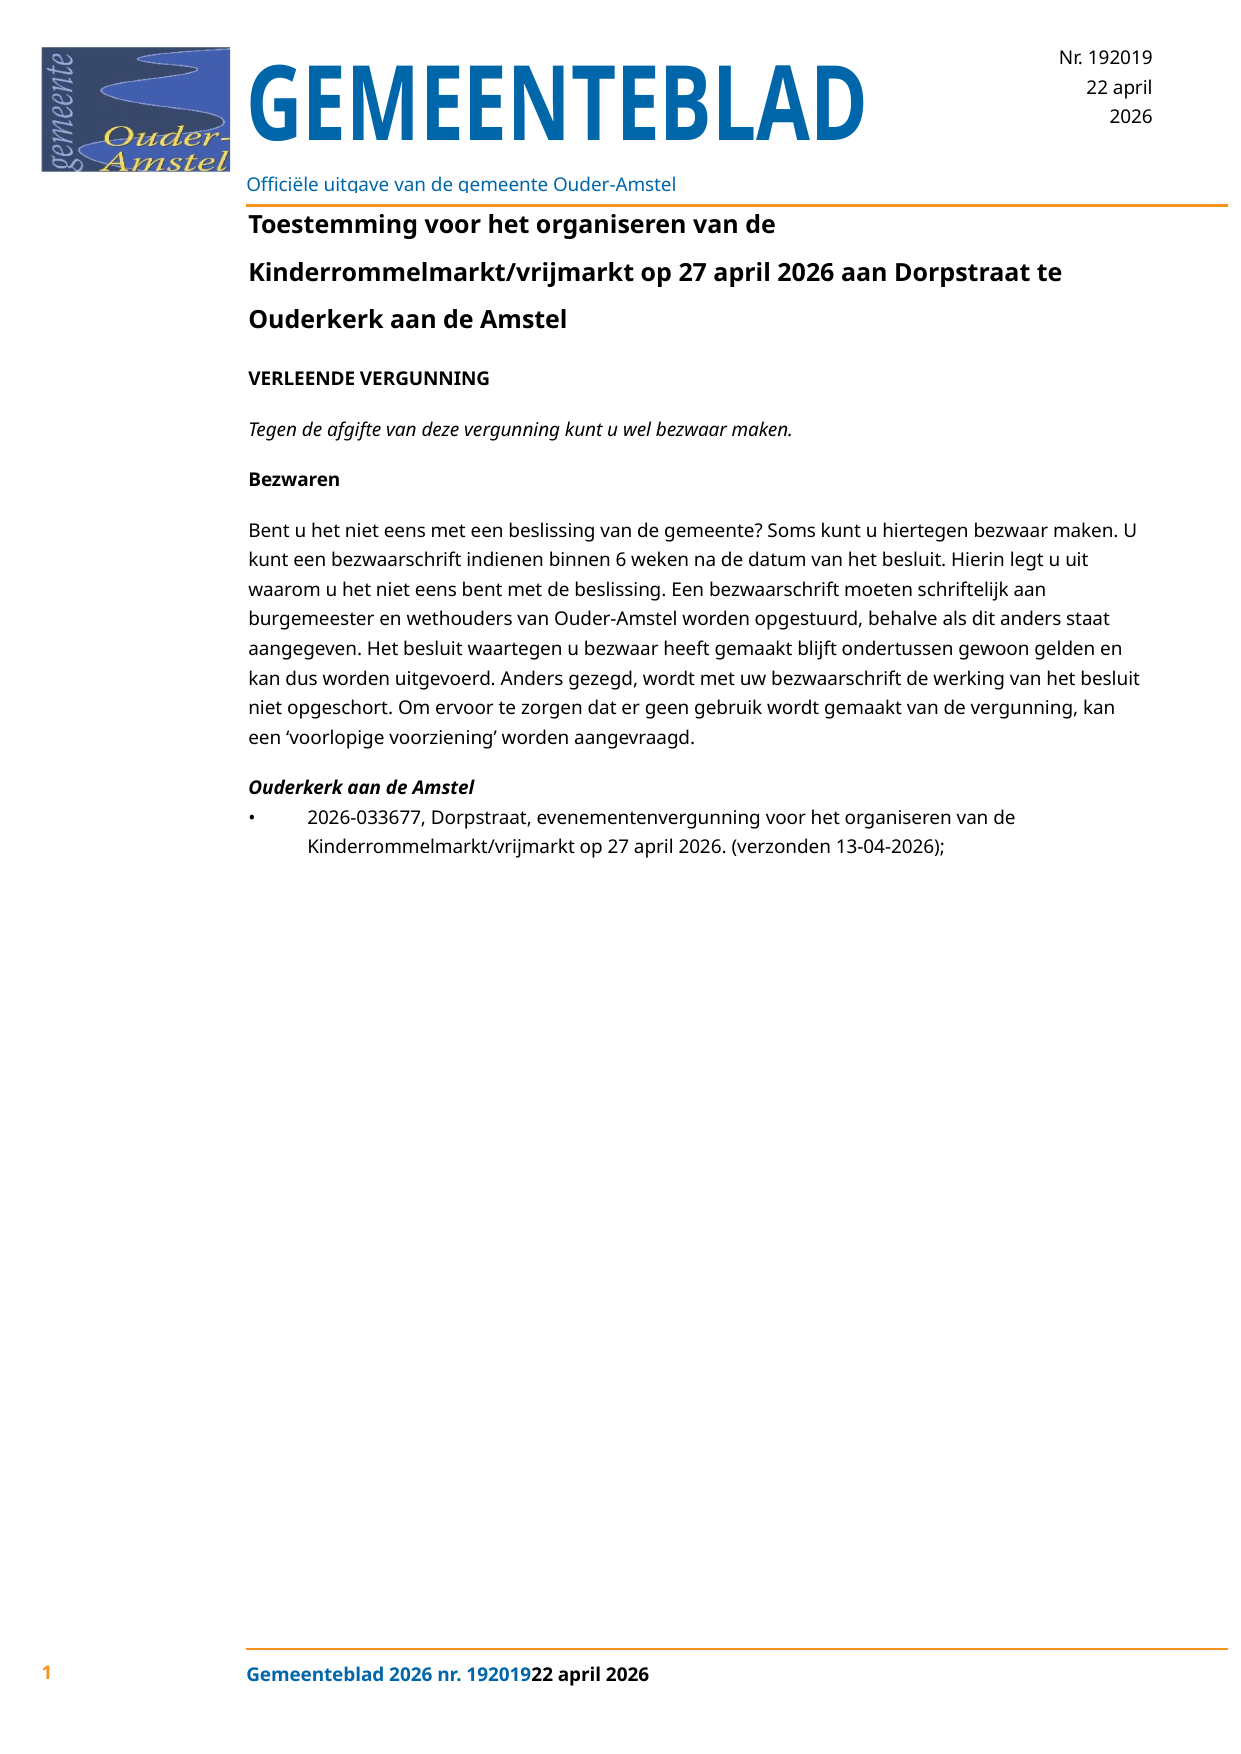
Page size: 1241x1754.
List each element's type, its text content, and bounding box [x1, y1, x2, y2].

text Bezwaren [248, 466, 1152, 492]
text Bent u het niet eens met een beslissing van de gemeente? Soms kunt u hiertegen bezwaar maken. U kunt een bezwaarschrift indienen binnen 6 weken na de datum van het besluit. Hierin legt u uit waarom u het niet eens bent met de beslissing. Een bezwaarschrift moeten schriftelijk aan burgemeester en wethouders van Ouder-Amstel worden opgestuurd, behalve als dit anders staat aangegeven. Het besluit waartegen u bezwaar heeft gemaakt blijft ondertussen gewoon gelden en kan dus worden uitgevoerd. Anders gezegd, wordt met uw bezwaarschrift de werking van het besluit niet opgeschort. Om ervoor te zorgen dat er geen gebruik wordt gemaakt van de vergunning, kan een ‘voorlopige voorziening’ worden aangevraagd. [248, 517, 1152, 749]
text Ouderkerk aan de Amstel [248, 774, 1152, 800]
text Toestemming voor het organiseren van de Kinderrommelmarkt/vrijmarkt op 27 april 2026 aan Dorpstraat te Ouderkerk aan de Amstel [248, 207, 1152, 336]
text Tegen de afgifte van deze vergunning kunt u wel bezwaar maken. [248, 416, 1152, 442]
list 2026-033677, Dorpstraat, evenementenvergunning voor het organiseren van de Kinderrommelmarkt/vrijmarkt op 27 april 2026. (verzonden 13-04-2026); [248, 804, 1152, 859]
text VERLEENDE VERGUNNING [248, 366, 1152, 391]
picture [41, 47, 231, 172]
